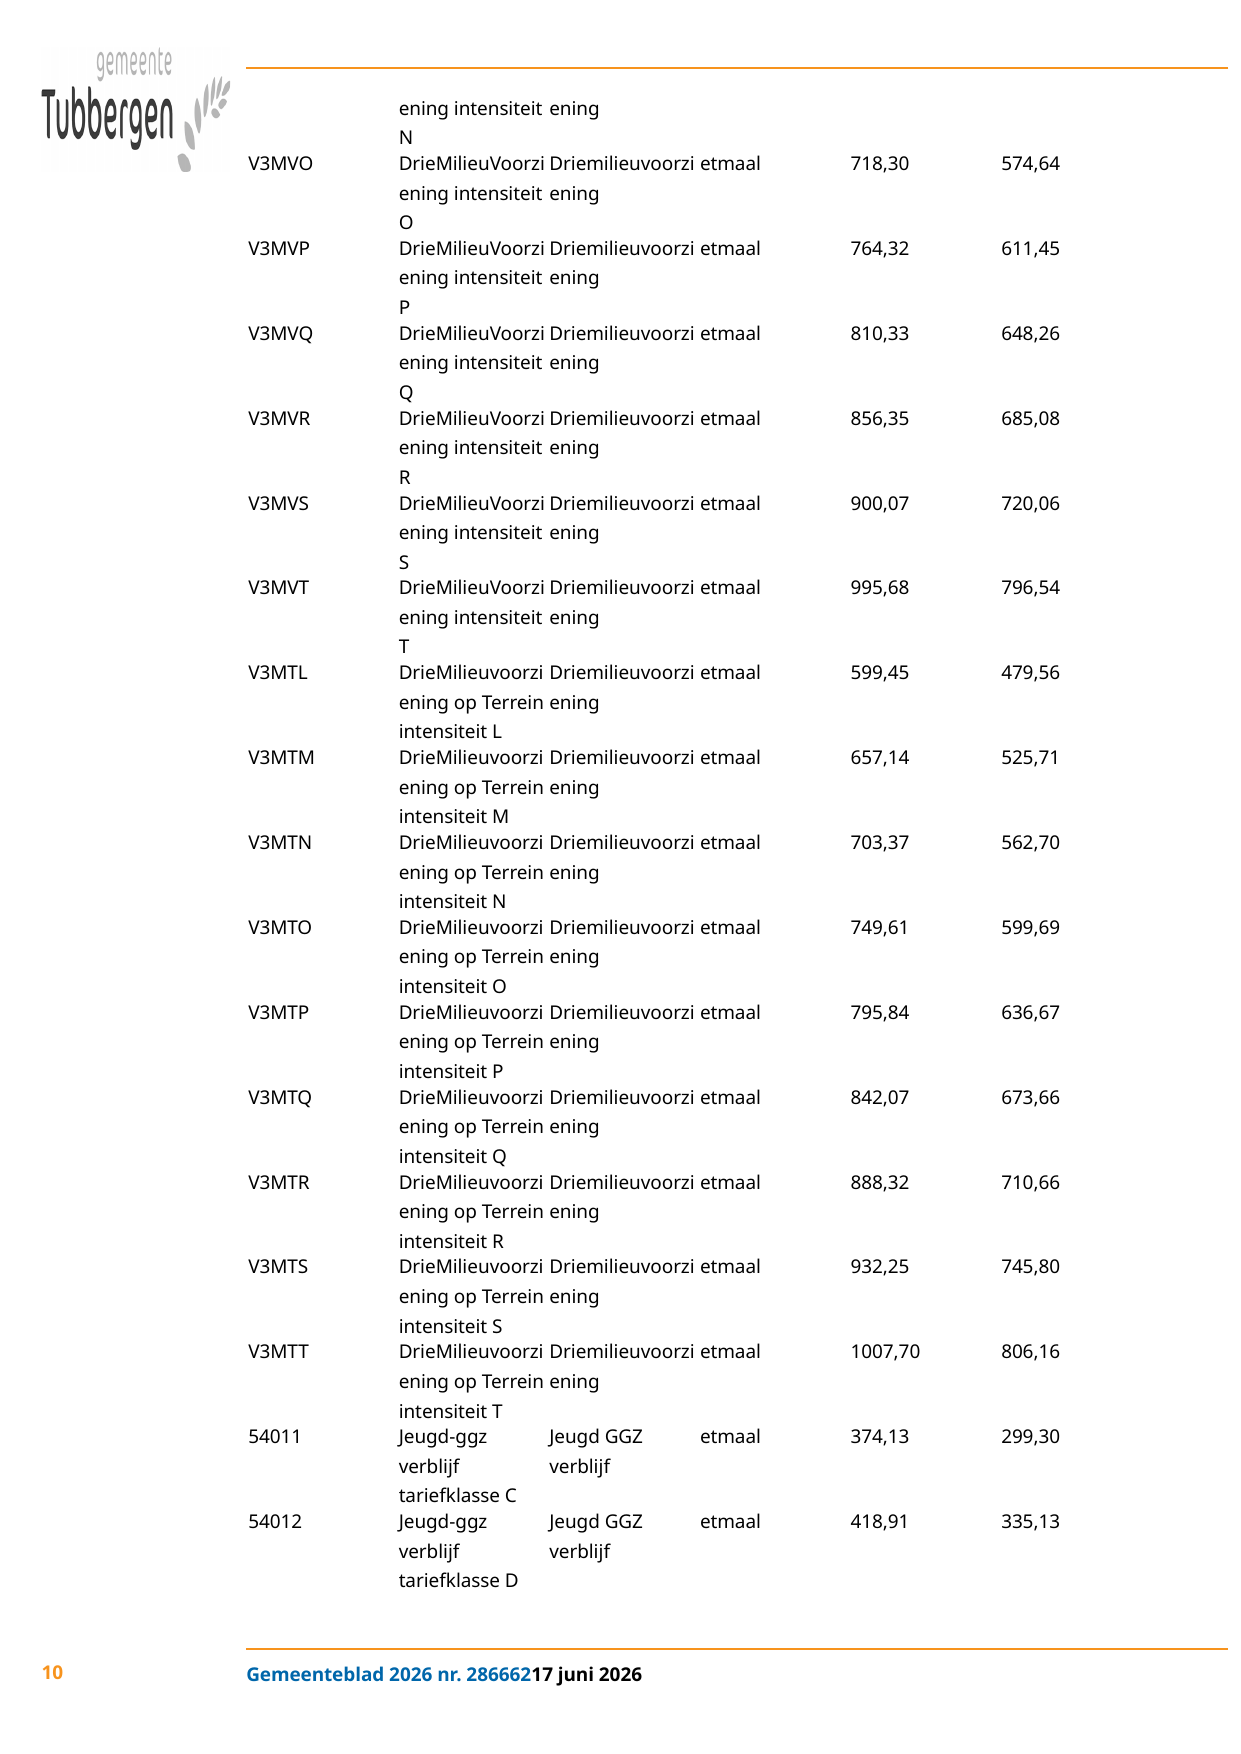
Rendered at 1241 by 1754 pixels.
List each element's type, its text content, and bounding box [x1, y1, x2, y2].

table_cell 574,64 [1001, 150, 1152, 235]
table_cell V3MTO [248, 914, 398, 999]
table_cell V3MVS [248, 490, 398, 574]
table_cell V3MTQ [248, 1084, 398, 1169]
table_cell etmaal [700, 490, 850, 574]
table_cell DrieMilieuVoorziening intensiteit P [399, 235, 549, 320]
table_cell 673,66 [1001, 1084, 1152, 1169]
table_cell V3MVP [248, 235, 398, 320]
table_cell 418,91 [850, 1509, 1001, 1593]
table_cell etmaal [700, 1509, 850, 1593]
table_cell 995,68 [850, 575, 1001, 659]
table_cell [850, 95, 1001, 150]
table_cell Driemilieuvoorziening [549, 1169, 700, 1254]
table_cell 720,06 [1001, 490, 1152, 574]
table_cell DrieMilieuvoorziening op Terrein intensiteit P [399, 999, 549, 1084]
table_cell V3MVT [248, 575, 398, 659]
picture [41, 47, 231, 172]
table_cell Driemilieuvoorziening [549, 660, 700, 744]
table_cell Driemilieuvoorziening [549, 320, 700, 405]
table_cell etmaal [700, 1084, 850, 1169]
table_cell DrieMilieuvoorziening op Terrein intensiteit L [399, 660, 549, 744]
table_cell 745,80 [1001, 1254, 1152, 1339]
table_cell [248, 95, 398, 150]
table_cell etmaal [700, 1339, 850, 1423]
table_cell V3MTN [248, 829, 398, 914]
table_cell Driemilieuvoorziening [549, 1339, 700, 1423]
table_cell DrieMilieuVoorziening intensiteit T [399, 575, 549, 659]
table_cell 842,07 [850, 1084, 1001, 1169]
table_cell V3MVO [248, 150, 398, 235]
table_cell etmaal [700, 405, 850, 490]
table_cell 856,35 [850, 405, 1001, 490]
table_cell V3MTP [248, 999, 398, 1084]
table_cell Driemilieuvoorziening [549, 1084, 700, 1169]
table_cell V3MTT [248, 1339, 398, 1423]
table_cell V3MVR [248, 405, 398, 490]
table_cell DrieMilieuvoorziening op Terrein intensiteit Q [399, 1084, 549, 1169]
table_cell [1001, 95, 1152, 150]
table_cell 599,69 [1001, 914, 1152, 999]
table_cell Jeugd-ggz verblijf tariefklasse C [399, 1424, 549, 1508]
table_cell Driemilieuvoorziening [549, 1254, 700, 1339]
table_cell ening intensiteit N [399, 95, 549, 150]
table_cell etmaal [700, 744, 850, 829]
table_cell etmaal [700, 1424, 850, 1508]
table_cell 611,45 [1001, 235, 1152, 320]
table_cell DrieMilieuVoorziening intensiteit Q [399, 320, 549, 405]
table_cell Driemilieuvoorziening [549, 914, 700, 999]
table_cell 718,30 [850, 150, 1001, 235]
table_cell DrieMilieuvoorziening op Terrein intensiteit T [399, 1339, 549, 1423]
table_cell 299,30 [1001, 1424, 1152, 1508]
table_cell V3MTR [248, 1169, 398, 1254]
table_cell V3MTM [248, 744, 398, 829]
table_cell DrieMilieuvoorziening op Terrein intensiteit R [399, 1169, 549, 1254]
table_cell Driemilieuvoorziening [549, 744, 700, 829]
table_cell V3MTL [248, 660, 398, 744]
table_cell etmaal [700, 150, 850, 235]
table_cell Driemilieuvoorziening [549, 490, 700, 574]
table_cell 657,14 [850, 744, 1001, 829]
table_cell etmaal [700, 660, 850, 744]
table_cell 900,07 [850, 490, 1001, 574]
table_cell 335,13 [1001, 1509, 1152, 1593]
table_cell 703,37 [850, 829, 1001, 914]
table_cell Jeugd GGZ verblijf [549, 1424, 700, 1508]
table_cell DrieMilieuVoorziening intensiteit O [399, 150, 549, 235]
table_cell Driemilieuvoorziening [549, 405, 700, 490]
table_cell ening [549, 95, 700, 150]
table_cell 54011 [248, 1424, 398, 1508]
table_cell etmaal [700, 1169, 850, 1254]
table_cell 685,08 [1001, 405, 1152, 490]
table_cell Jeugd GGZ verblijf [549, 1509, 700, 1593]
table_cell etmaal [700, 320, 850, 405]
table_cell 1007,70 [850, 1339, 1001, 1423]
table_cell Driemilieuvoorziening [549, 235, 700, 320]
table_cell 932,25 [850, 1254, 1001, 1339]
table_cell Driemilieuvoorziening [549, 829, 700, 914]
table_cell 525,71 [1001, 744, 1152, 829]
table_cell 796,54 [1001, 575, 1152, 659]
table_cell Driemilieuvoorziening [549, 999, 700, 1084]
table_cell 764,32 [850, 235, 1001, 320]
table_cell etmaal [700, 235, 850, 320]
table_cell Driemilieuvoorziening [549, 150, 700, 235]
table_cell etmaal [700, 1254, 850, 1339]
table_cell etmaal [700, 575, 850, 659]
table_cell 648,26 [1001, 320, 1152, 405]
table_cell 374,13 [850, 1424, 1001, 1508]
table_cell DrieMilieuvoorziening op Terrein intensiteit M [399, 744, 549, 829]
table_cell 636,67 [1001, 999, 1152, 1084]
table_cell V3MVQ [248, 320, 398, 405]
table_cell 806,16 [1001, 1339, 1152, 1423]
table_cell DrieMilieuvoorziening op Terrein intensiteit S [399, 1254, 549, 1339]
table_cell DrieMilieuVoorziening intensiteit S [399, 490, 549, 574]
table_cell DrieMilieuvoorziening op Terrein intensiteit O [399, 914, 549, 999]
table_cell DrieMilieuVoorziening intensiteit R [399, 405, 549, 490]
table_cell 710,66 [1001, 1169, 1152, 1254]
table_cell 54012 [248, 1509, 398, 1593]
table_cell 795,84 [850, 999, 1001, 1084]
table_cell etmaal [700, 914, 850, 999]
table_cell Driemilieuvoorziening [549, 575, 700, 659]
table_cell 479,56 [1001, 660, 1152, 744]
table_cell DrieMilieuvoorziening op Terrein intensiteit N [399, 829, 549, 914]
table_cell etmaal [700, 829, 850, 914]
table_cell 888,32 [850, 1169, 1001, 1254]
table_cell 810,33 [850, 320, 1001, 405]
table_cell 562,70 [1001, 829, 1152, 914]
table_cell 749,61 [850, 914, 1001, 999]
table_cell [700, 95, 850, 150]
table_cell etmaal [700, 999, 850, 1084]
table_cell Jeugd-ggz verblijf tariefklasse D [399, 1509, 549, 1593]
table_cell V3MTS [248, 1254, 398, 1339]
table_cell 599,45 [850, 660, 1001, 744]
